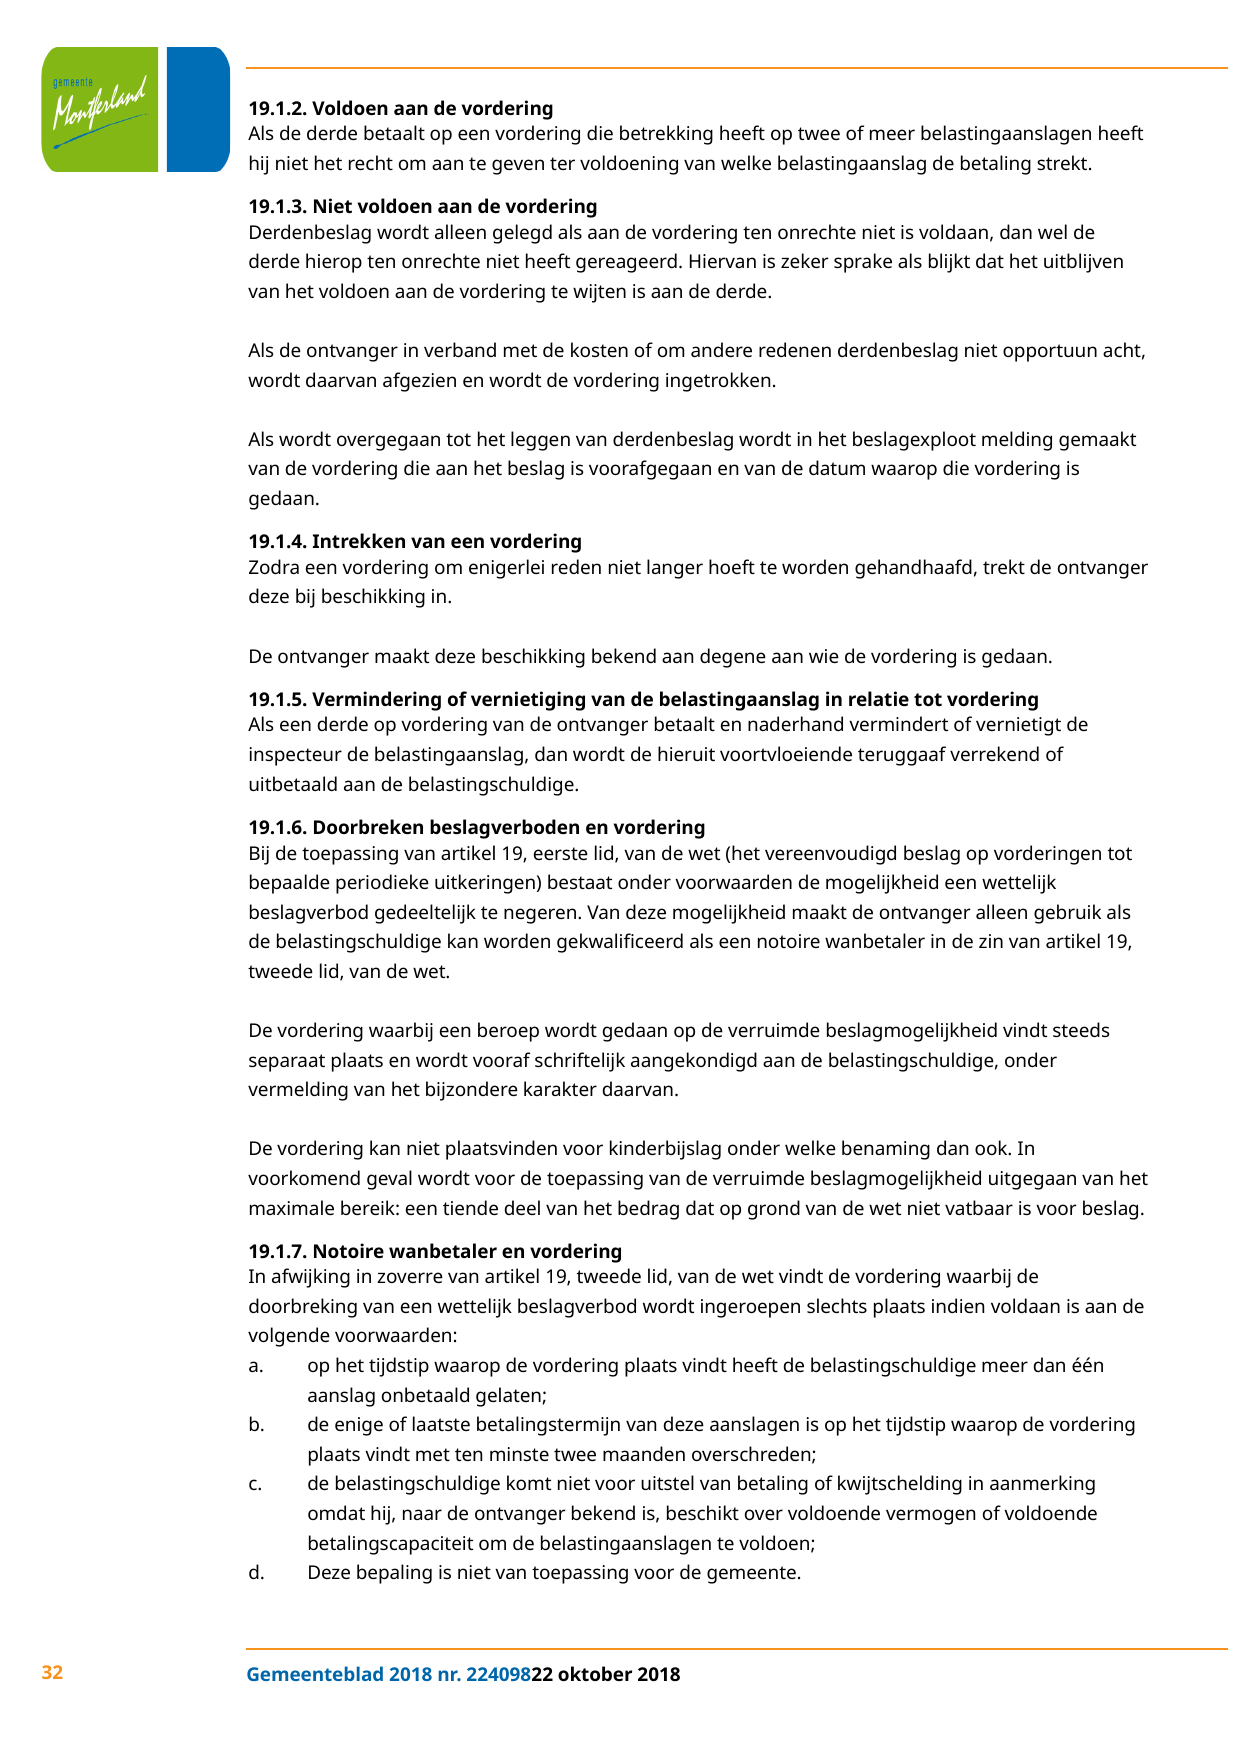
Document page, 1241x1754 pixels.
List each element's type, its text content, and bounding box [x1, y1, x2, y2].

text Derdenbeslag wordt alleen gelegd als aan de vordering ten onrechte niet is voldaan, dan wel de derde hierop ten onrechte niet heeft gereageerd. Hiervan is zeker sprake als blijkt dat het uitblijven van het voldoen aan de vordering te wijten is aan de derde. [248, 219, 1152, 304]
text Bij de toepassing van artikel 19, eerste lid, van de wet (het vereenvoudigd beslag op vorderingen tot bepaalde periodieke uitkeringen) bestaat onder voorwaarden de mogelijkheid een wettelijk beslagverbod gedeeltelijk te negeren. Van deze mogelijkheid maakt de ontvanger alleen gebruik als de belastingschuldige kan worden gekwalificeerd als een notoire wanbetaler in de zin van artikel 19, tweede lid, van de wet. [248, 840, 1152, 984]
text De ontvanger maakt deze beschikking bekend aan degene aan wie de vordering is gedaan. [248, 643, 1152, 668]
text De vordering waarbij een beroep wordt gedaan op de verruimde beslagmogelijkheid vindt steeds separaat plaats en wordt vooraf schriftelijk aangekondigd aan de belastingschuldige, onder vermelding van het bijzondere karakter daarvan. [248, 1017, 1152, 1102]
text Als de derde betaalt op een vordering die betrekking heeft op twee of meer belastingaanslagen heeft hij niet het recht om aan te geven ter voldoening van welke belastingaanslag de betaling strekt. [248, 121, 1152, 176]
text 19.1.6. Doorbreken beslagverboden en vordering [248, 814, 1152, 840]
list de belastingschuldige komt niet voor uitstel van betaling of kwijtschelding in aanmerking omdat hij, naar de ontvanger bekend is, beschikt over voldoende vermogen of voldoende betalingscapaciteit om de belastingaanslagen te voldoen; [248, 1471, 1152, 1556]
list de enige of laatste betalingstermijn van deze aanslagen is op het tijdstip waarop de vordering plaats vindt met ten minste twee maanden overschreden; [248, 1411, 1152, 1467]
text Zodra een vordering om enigerlei reden niet langer hoeft te worden gehandhaafd, trekt de ontvanger deze bij beschikking in. [248, 554, 1152, 609]
text Als wordt overgegaan tot het leggen van derdenbeslag wordt in het beslagexploot melding gemaakt van de vordering die aan het beslag is voorafgegaan en van de datum waarop die vordering is gedaan. [248, 426, 1152, 511]
text 19.1.7. Notoire wanbetaler en vordering [248, 1238, 1152, 1263]
picture [41, 47, 231, 172]
text Als de ontvanger in verband met de kosten of om andere redenen derdenbeslag niet opportuun acht, wordt daarvan afgezien en wordt de vordering ingetrokken. [248, 337, 1152, 393]
text 19.1.5. Vermindering of vernietiging van de belastingaanslag in relatie tot vordering [248, 686, 1152, 712]
text 19.1.2. Voldoen aan de vordering [248, 95, 1152, 121]
list Deze bepaling is niet van toepassing voor de gemeente. [248, 1559, 1152, 1585]
text Als een derde op vordering van de ontvanger betaalt en naderhand vermindert of vernietigt de inspecteur de belastingaanslag, dan wordt de hieruit voortvloeiende teruggaaf verrekend of uitbetaald aan de belastingschuldige. [248, 712, 1152, 797]
text 19.1.4. Intrekken van een vordering [248, 528, 1152, 554]
text In afwijking in zoverre van artikel 19, tweede lid, van de wet vindt de vordering waarbij de doorbreking van een wettelijk beslagverbod wordt ingeroepen slechts plaats indien voldaan is aan de volgende voorwaarden: [248, 1263, 1152, 1348]
text De vordering kan niet plaatsvinden voor kinderbijslag onder welke benaming dan ook. In voorkomend geval wordt voor de toepassing van de verruimde beslagmogelijkheid uitgegaan van het maximale bereik: een tiende deel van het bedrag dat op grond van de wet niet vatbaar is voor beslag. [248, 1136, 1152, 1220]
text 19.1.3. Niet voldoen aan de vordering [248, 193, 1152, 219]
list op het tijdstip waarop de vordering plaats vindt heeft de belastingschuldige meer dan één aanslag onbetaald gelaten; [248, 1352, 1152, 1408]
